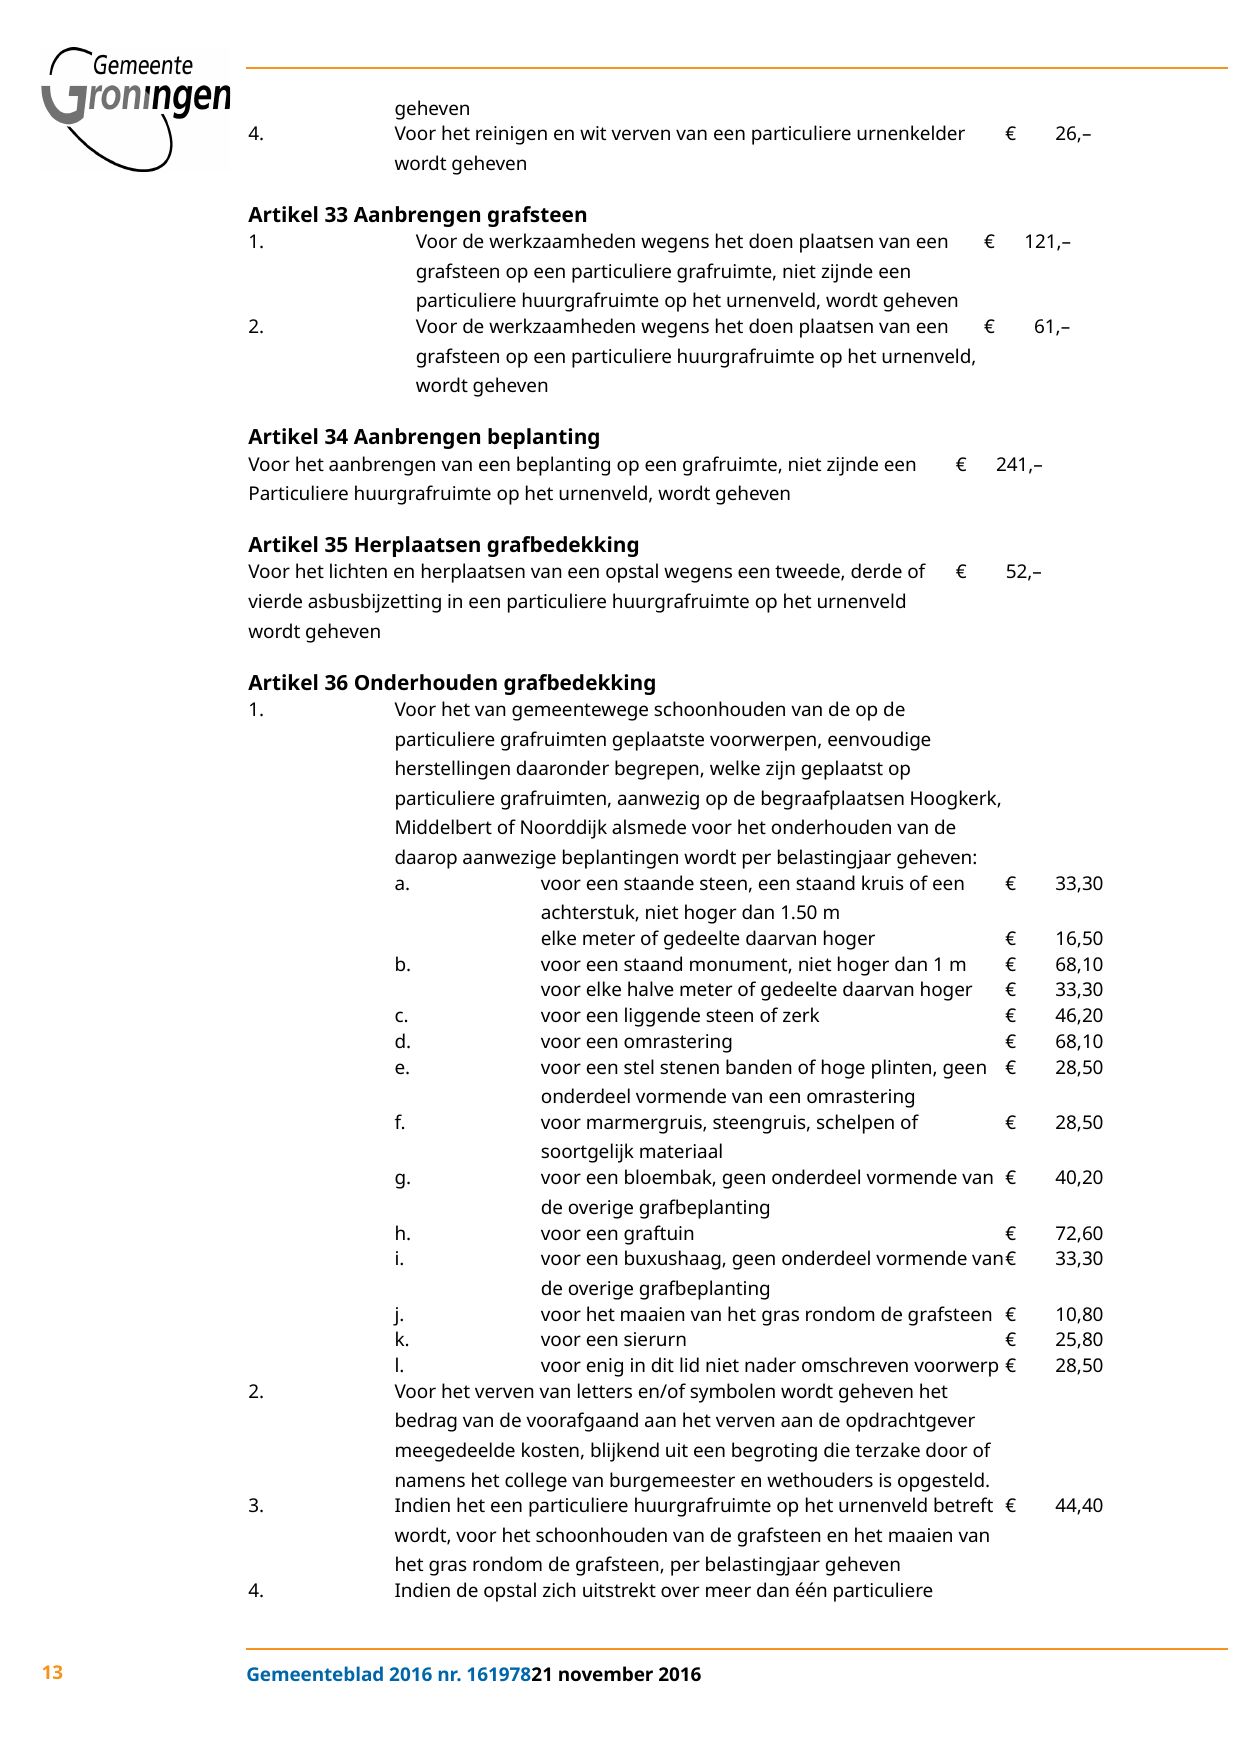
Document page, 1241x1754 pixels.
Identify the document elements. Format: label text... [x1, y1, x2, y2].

table_cell voor een omrastering [541, 1028, 1005, 1054]
table_cell voor een bloembak, geen onderdeel vormende van de overige grafbeplanting [541, 1165, 1005, 1220]
table_cell [248, 951, 394, 977]
table_header € 121,– [984, 229, 1152, 313]
table_cell l. [394, 1352, 541, 1378]
table_cell f. [394, 1109, 541, 1164]
table_cell voor enig in dit lid niet nader omschreven voorwerp [541, 1352, 1005, 1378]
table_cell k. [394, 1327, 541, 1352]
table_cell [248, 95, 394, 121]
table_cell 3. [248, 1493, 394, 1577]
table_cell € 68,10 [1005, 1028, 1152, 1054]
table_cell [248, 1165, 394, 1220]
table_cell € 33,30 [1005, 977, 1152, 1002]
table_cell Voor het reinigen en wit verven van een particuliere urnenkelder wordt geheven [394, 121, 1005, 176]
table_cell € 61,– [984, 313, 1152, 398]
table_cell 2. [248, 313, 416, 398]
table_cell voor een liggende steen of zerk [541, 1003, 1005, 1028]
table_cell € 28,50 [1005, 1109, 1152, 1164]
table_header 1. [248, 229, 416, 313]
table_cell voor een staand monument, niet hoger dan 1 m [541, 951, 1005, 977]
table_cell € 44,40 [1005, 1493, 1152, 1577]
table_cell voor elke halve meter of gedeelte daarvan hoger [541, 977, 1005, 1002]
table_cell 4. [248, 1578, 394, 1603]
table_cell h. [394, 1220, 541, 1246]
table_cell voor een buxushaag, geen onderdeel vormende van de overige grafbeplanting [541, 1246, 1005, 1301]
table_header € 241,– [956, 451, 1152, 506]
table_cell voor een stel stenen banden of hoge plinten, geen onderdeel vormende van een omrastering [541, 1054, 1005, 1109]
table_cell [248, 1246, 394, 1301]
picture [41, 47, 231, 172]
table_cell a. [394, 870, 541, 925]
table_cell € 26,– [1005, 121, 1152, 176]
table_cell j. [394, 1301, 541, 1327]
table_header Voor het aanbrengen van een beplanting op een grafruimte, niet zijnde een Particuliere huurgrafruimte op het urnenveld, wordt geheven [248, 451, 956, 506]
table_cell elke meter of gedeelte daarvan hoger [541, 925, 1005, 951]
table_cell [1005, 1378, 1152, 1492]
table_cell i. [394, 1246, 541, 1301]
table_header [1005, 696, 1152, 870]
table_cell [248, 1109, 394, 1164]
table_cell € 10,80 [1005, 1301, 1152, 1327]
table_cell d. [394, 1028, 541, 1054]
table_cell Voor de werkzaamheden wegens het doen plaatsen van een grafsteen op een particuliere huurgrafruimte op het urnenveld, wordt geheven [416, 313, 984, 398]
table_cell [248, 1352, 394, 1378]
text Artikel 35 Herplaatsen grafbedekking [248, 530, 1152, 559]
table_cell voor een staande steen, een staand kruis of een achterstuk, niet hoger dan 1.50 m [541, 870, 1005, 925]
table_cell [394, 925, 541, 951]
table_header Voor het lichten en herplaatsen van een opstal wegens een tweede, derde of vierde asbusbijzetting in een particuliere huurgrafruimte op het urnenveld wordt geheven [248, 559, 956, 644]
table_header Voor het van gemeentewege schoonhouden van de op de particuliere grafruimten geplaatste voorwerpen, eenvoudige herstellingen daaronder begrepen, welke zijn geplaatst op particuliere grafruimten, aanwezig op de begraafplaatsen Hoogkerk, Middelbert of Noorddijk alsmede voor het onderhouden van de daarop aanwezige beplantingen wordt per belastingjaar geheven: [394, 696, 1005, 870]
table_cell € 40,20 [1005, 1165, 1152, 1220]
table_cell 4. [248, 121, 394, 176]
table_cell € 28,50 [1005, 1352, 1152, 1378]
table_cell € 16,50 [1005, 925, 1152, 951]
table_cell [248, 1220, 394, 1246]
table_cell € 33,30 [1005, 870, 1152, 925]
table_cell [248, 977, 394, 1002]
table_cell [248, 1003, 394, 1028]
table_cell voor een graftuin [541, 1220, 1005, 1246]
table_cell g. [394, 1165, 541, 1220]
table_cell [248, 870, 394, 925]
table_cell € 72,60 [1005, 1220, 1152, 1246]
table_cell e. [394, 1054, 541, 1109]
table_cell Indien de opstal zich uitstrekt over meer dan één particuliere [394, 1578, 1005, 1603]
table_cell [248, 925, 394, 951]
table_cell € 33,30 [1005, 1246, 1152, 1301]
table_cell € 68,10 [1005, 951, 1152, 977]
table_cell c. [394, 1003, 541, 1028]
text Artikel 34 Aanbrengen beplanting [248, 422, 1152, 451]
table_cell [1005, 95, 1152, 121]
table_cell € 46,20 [1005, 1003, 1152, 1028]
table_cell € 28,50 [1005, 1054, 1152, 1109]
table_cell voor een sierurn [541, 1327, 1005, 1352]
table_header € 52,– [956, 559, 1152, 644]
table_cell € 25,80 [1005, 1327, 1152, 1352]
text Artikel 36 Onderhouden grafbedekking [248, 668, 1152, 696]
table_cell [394, 977, 541, 1002]
table_cell geheven [394, 95, 1005, 121]
text Artikel 33 Aanbrengen grafsteen [248, 200, 1152, 228]
table_cell [248, 1028, 394, 1054]
table_header 1. [248, 696, 394, 870]
table_cell 2. [248, 1378, 394, 1492]
table_cell Voor het verven van letters en/of symbolen wordt geheven het bedrag van de voorafgaand aan het verven aan de opdrachtgever meegedeelde kosten, blijkend uit een begroting die terzake door of namens het college van burgemeester en wethouders is opgesteld. [394, 1378, 1005, 1492]
table_cell b. [394, 951, 541, 977]
table_cell [248, 1054, 394, 1109]
table_cell [1005, 1578, 1152, 1603]
table_header Voor de werkzaamheden wegens het doen plaatsen van een grafsteen op een particuliere grafruimte, niet zijnde een particuliere huurgrafruimte op het urnenveld, wordt geheven [416, 229, 984, 313]
table_cell [248, 1327, 394, 1352]
table_cell Indien het een particuliere huurgrafruimte op het urnenveld betreft wordt, voor het schoonhouden van de grafsteen en het maaien van het gras rondom de grafsteen, per belastingjaar geheven [394, 1493, 1005, 1577]
table_cell voor marmergruis, steengruis, schelpen of soortgelijk materiaal [541, 1109, 1005, 1164]
table_cell voor het maaien van het gras rondom de grafsteen [541, 1301, 1005, 1327]
table_cell [248, 1301, 394, 1327]
